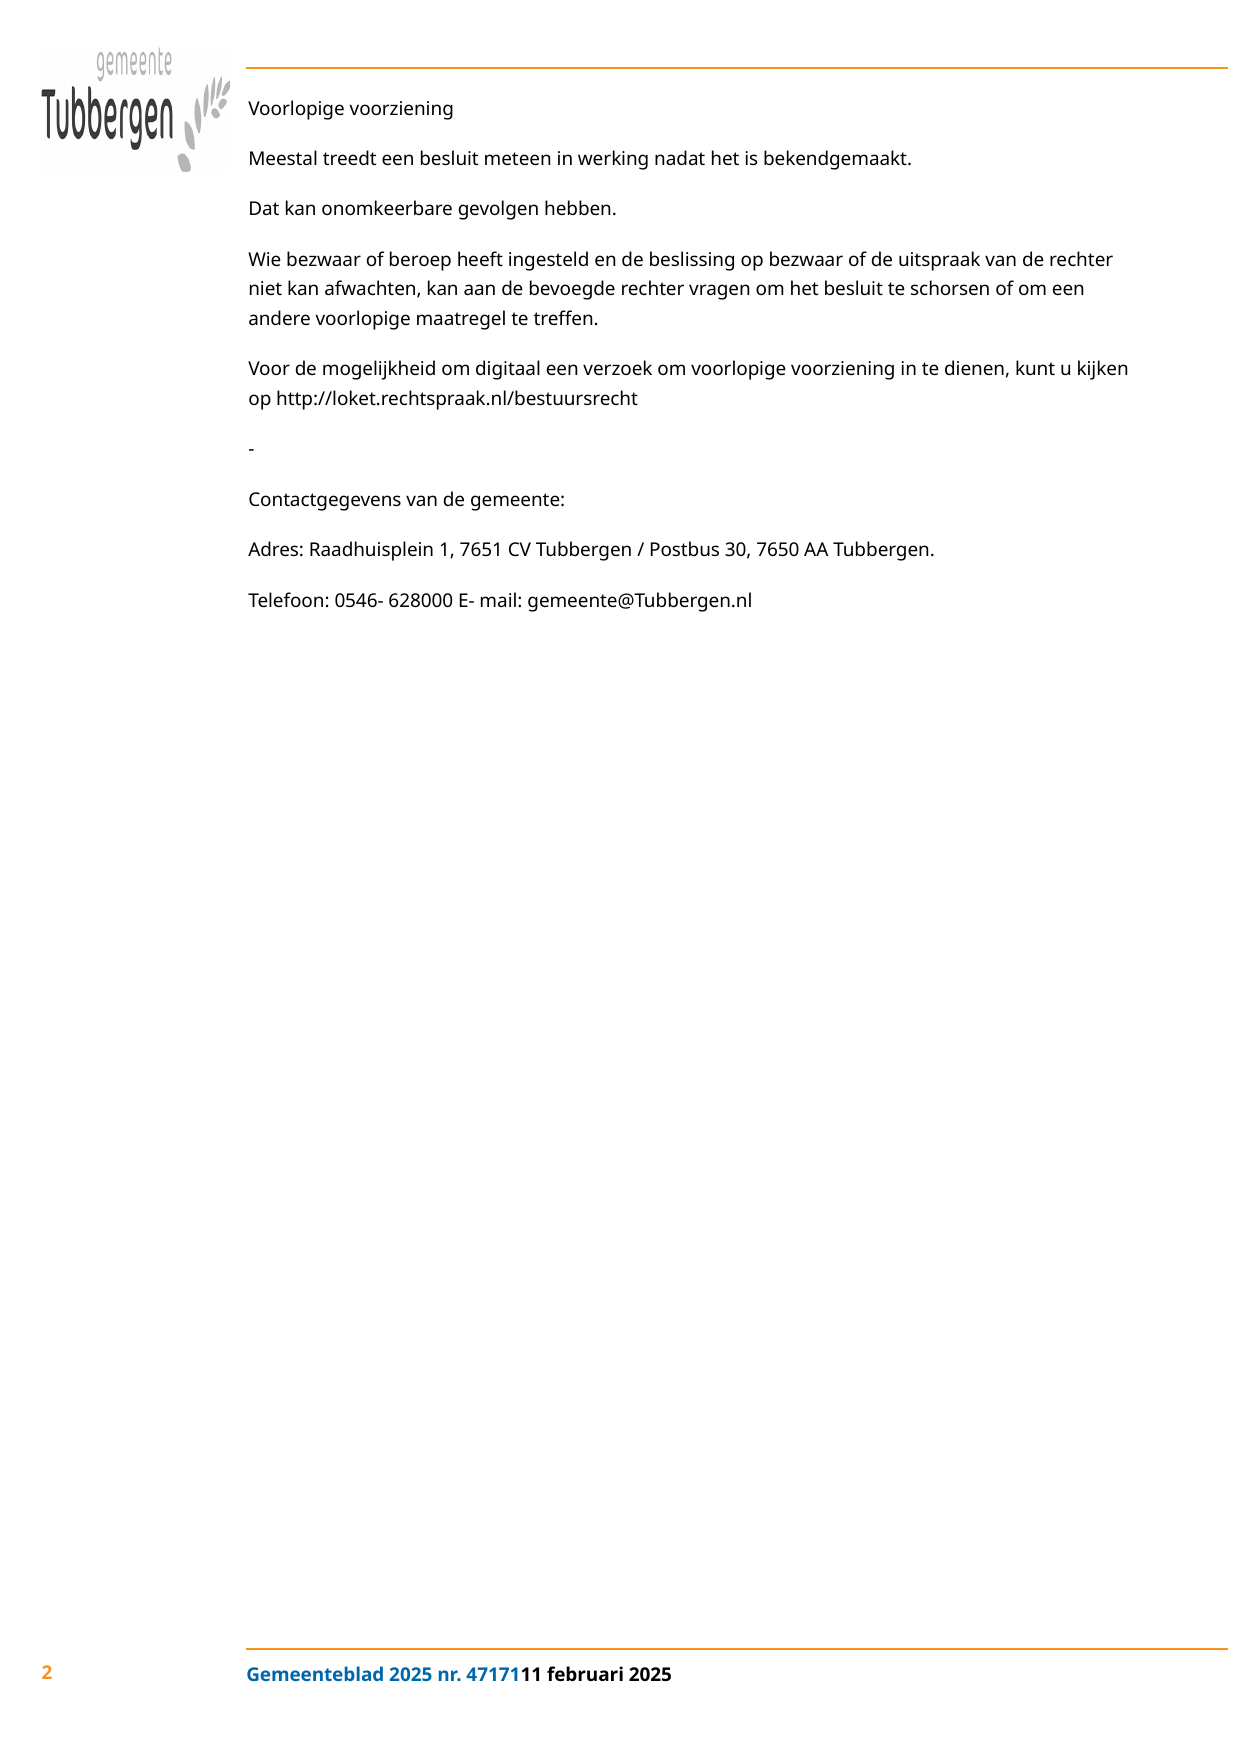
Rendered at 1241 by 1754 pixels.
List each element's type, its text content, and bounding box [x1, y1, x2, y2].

text Contactgegevens van de gemeente: [248, 486, 1152, 512]
text Voorlopige voorziening [248, 95, 1152, 121]
text - [248, 436, 1152, 461]
text Dat kan onomkeerbare gevolgen hebben. [248, 196, 1152, 221]
text Adres: Raadhuisplein 1, 7651 CV Tubbergen / Postbus 30, 7650 AA Tubbergen. [248, 536, 1152, 562]
text Voor de mogelijkheid om digitaal een verzoek om voorlopige voorziening in te dienen, kunt u kijken op http://loket.rechtspraak.nl/bestuursrecht [248, 356, 1152, 411]
text Meestal treedt een besluit meteen in werking nadat het is bekendgemaakt. [248, 145, 1152, 171]
text Wie bezwaar of beroep heeft ingesteld en de beslissing op bezwaar of de uitspraak van de rechter niet kan afwachten, kan aan de bevoegde rechter vragen om het besluit te schorsen of om een andere voorlopige maatregel te treffen. [248, 246, 1152, 331]
text Telefoon: 0546- 628000 E- mail: gemeente@Tubbergen.nl [248, 587, 1152, 613]
picture [41, 47, 231, 172]
